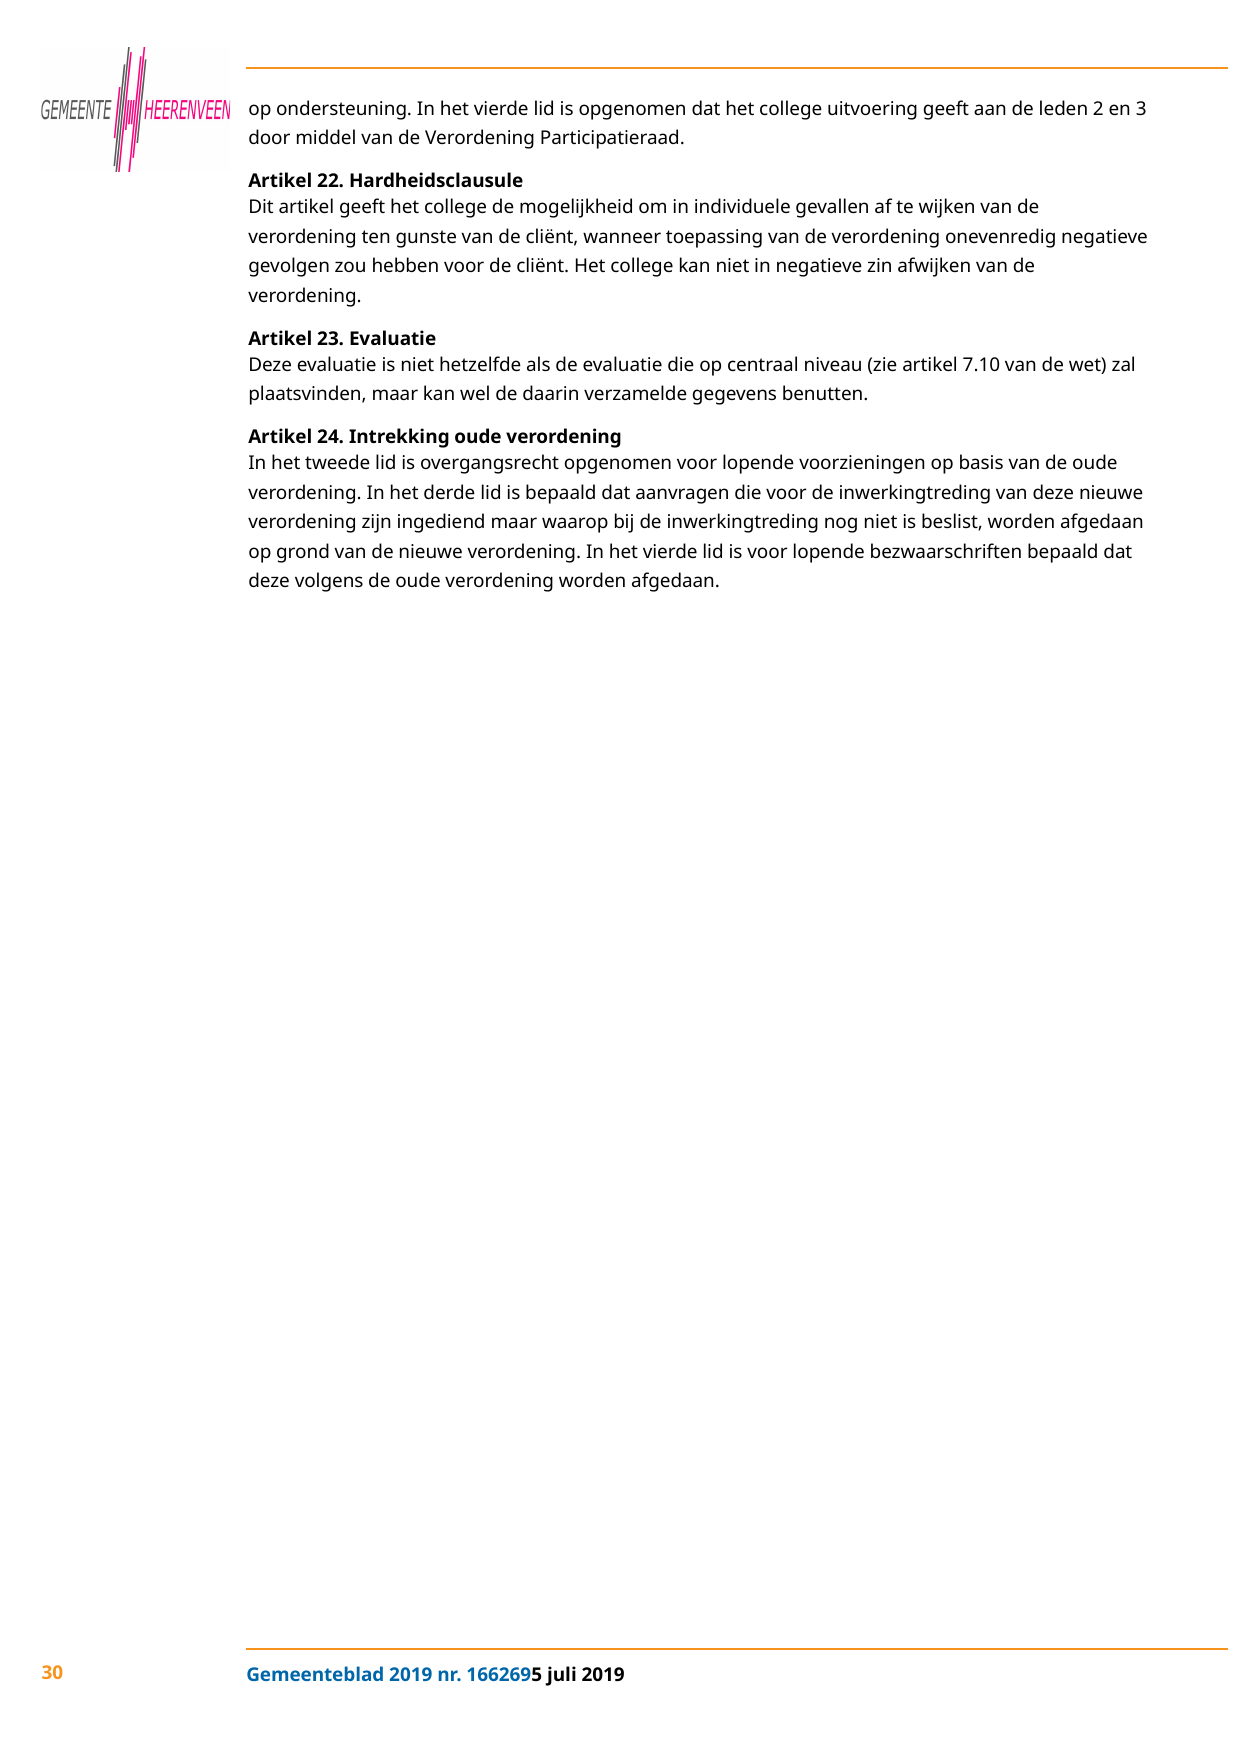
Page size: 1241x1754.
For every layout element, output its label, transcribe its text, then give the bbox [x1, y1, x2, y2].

text op ondersteuning. In het vierde lid is opgenomen dat het college uitvoering geeft aan de leden 2 en 3 door middel van de Verordening Participatieraad. [248, 95, 1152, 150]
picture [41, 47, 231, 172]
text In het tweede lid is overgangsrecht opgenomen voor lopende voorzieningen op basis van de oude verordening. In het derde lid is bepaald dat aanvragen die voor de inwerkingtreding van deze nieuwe verordening zijn ingediend maar waarop bij de inwerkingtreding nog niet is beslist, worden afgedaan op grond van de nieuwe verordening. In het vierde lid is voor lopende bezwaarschriften bepaald dat deze volgens de oude verordening worden afgedaan. [248, 449, 1152, 593]
text Artikel 24. Intrekking oude verordening [248, 423, 1152, 449]
text Dit artikel geeft het college de mogelijkheid om in individuele gevallen af te wijken van de verordening ten gunste van de cliënt, wanneer toepassing van de verordening onevenredig negatieve gevolgen zou hebben voor de cliënt. Het college kan niet in negatieve zin afwijken van de verordening. [248, 193, 1152, 308]
text Artikel 22. Hardheidsclausule [248, 167, 1152, 193]
text Artikel 23. Evaluatie [248, 325, 1152, 351]
text Deze evaluatie is niet hetzelfde als de evaluatie die op centraal niveau (zie artikel 7.10 van de wet) zal plaatsvinden, maar kan wel de daarin verzamelde gegevens benutten. [248, 351, 1152, 406]
